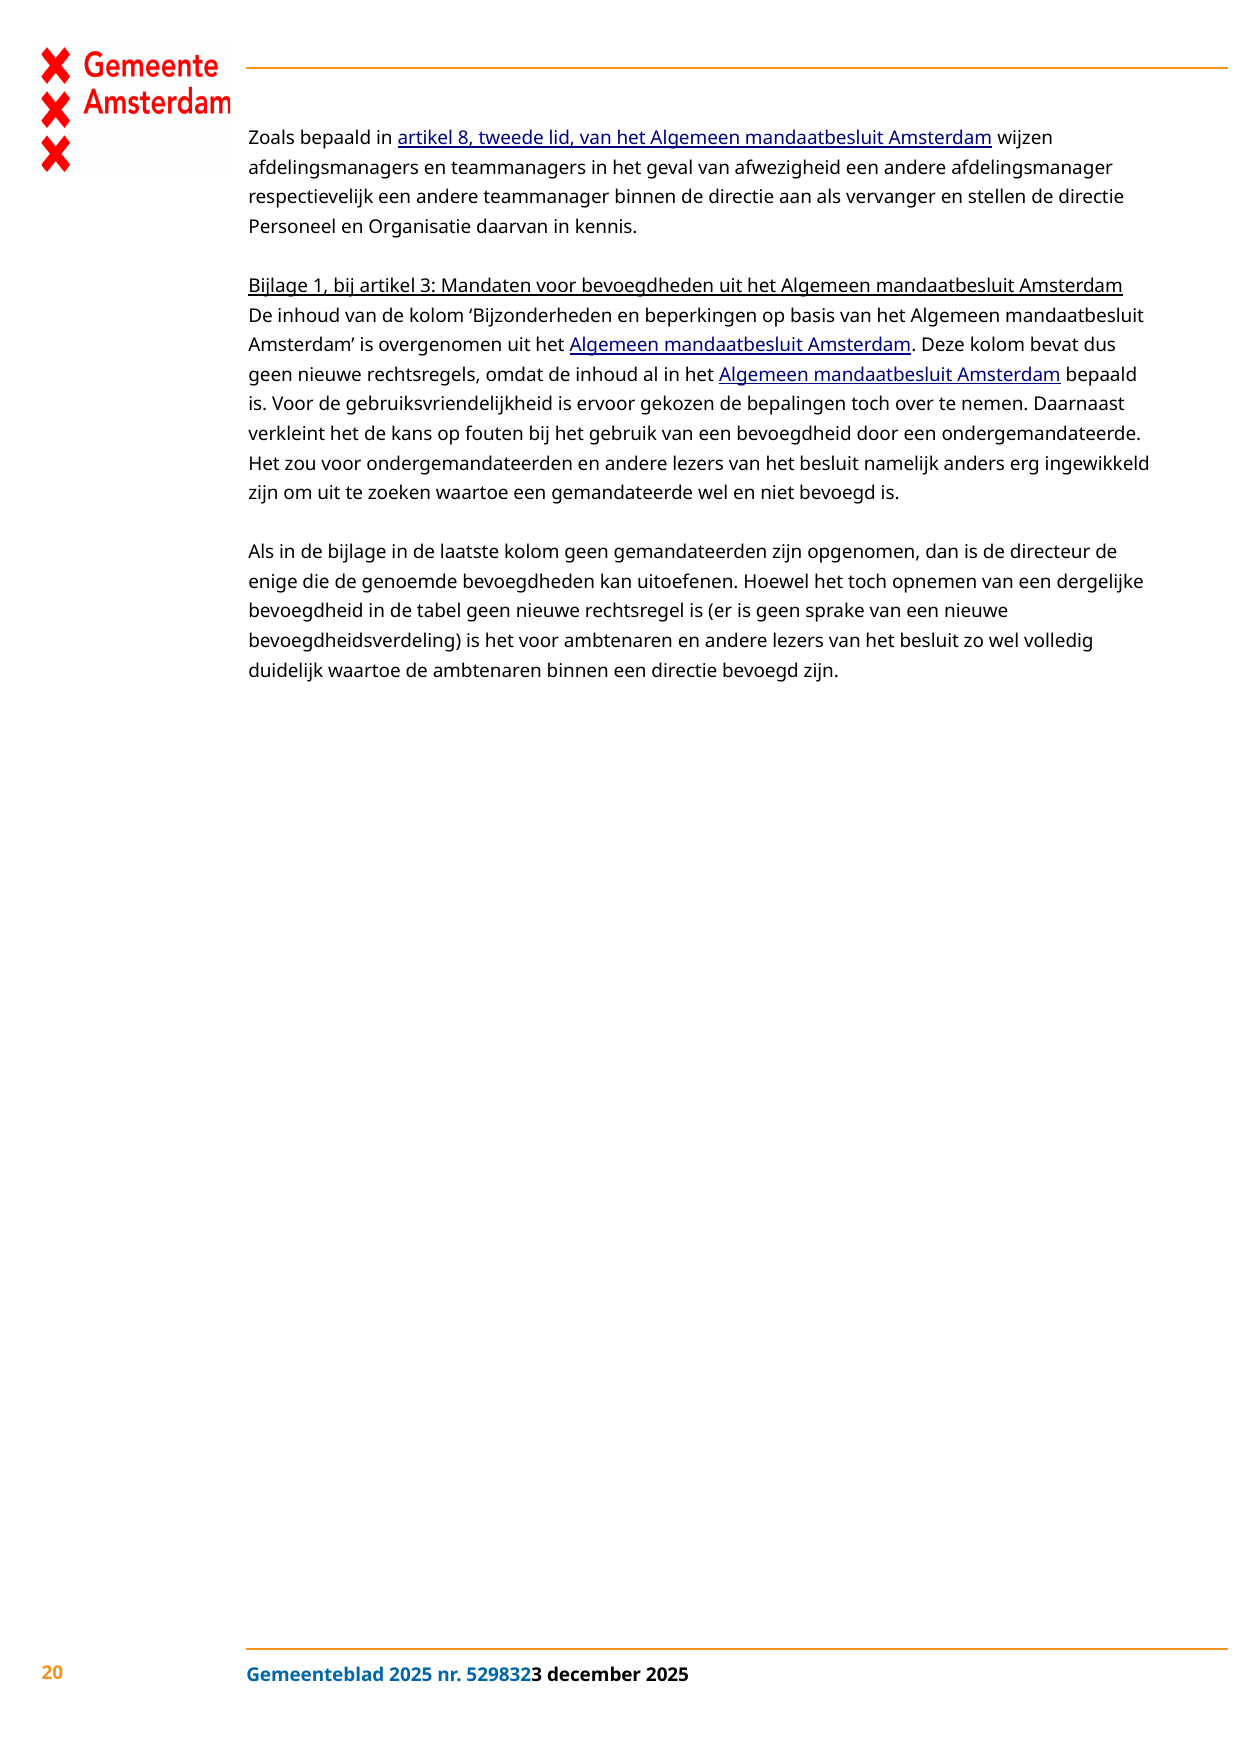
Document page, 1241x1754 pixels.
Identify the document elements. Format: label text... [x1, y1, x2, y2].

text Zoals bepaald in artikel 8, tweede lid, van het Algemeen mandaatbesluit Amsterdam wijzen afdelingsmanagers en teammanagers in het geval van afwezigheid een andere afdelingsmanager respectievelijk een andere teammanager binnen de directie aan als vervanger en stellen de directie Personeel en Organisatie daarvan in kennis. [248, 124, 1152, 239]
text Bijlage 1, bij artikel 3: Mandaten voor bevoegdheden uit het Algemeen mandaatbesluit Amsterdam [248, 272, 1152, 298]
text De inhoud van de kolom ‘Bijzonderheden en beperkingen op basis van het Algemeen mandaatbesluit Amsterdam’ is overgenomen uit het Algemeen mandaatbesluit Amsterdam. Deze kolom bevat dus geen nieuwe rechtsregels, omdat de inhoud al in het Algemeen mandaatbesluit Amsterdam bepaald is. Voor de gebruiksvriendelijkheid is ervoor gekozen de bepalingen toch over te nemen. Daarnaast verkleint het de kans op fouten bij het gebruik van een bevoegdheid door een ondergemandateerde. Het zou voor ondergemandateerden en andere lezers van het besluit namelijk anders erg ingewikkeld zijn om uit te zoeken waartoe een gemandateerde wel en niet bevoegd is. [248, 302, 1152, 505]
text Als in de bijlage in de laatste kolom geen gemandateerden zijn opgenomen, dan is de directeur de enige die de genoemde bevoegdheden kan uitoefenen. Hoewel het toch opnemen van een dergelijke bevoegdheid in de tabel geen nieuwe rechtsregel is (er is geen sprake van een nieuwe bevoegdheidsverdeling) is het voor ambtenaren en andere lezers van het besluit zo wel volledig duidelijk waartoe de ambtenaren binnen een directie bevoegd zijn. [248, 538, 1152, 683]
picture [41, 47, 231, 172]
